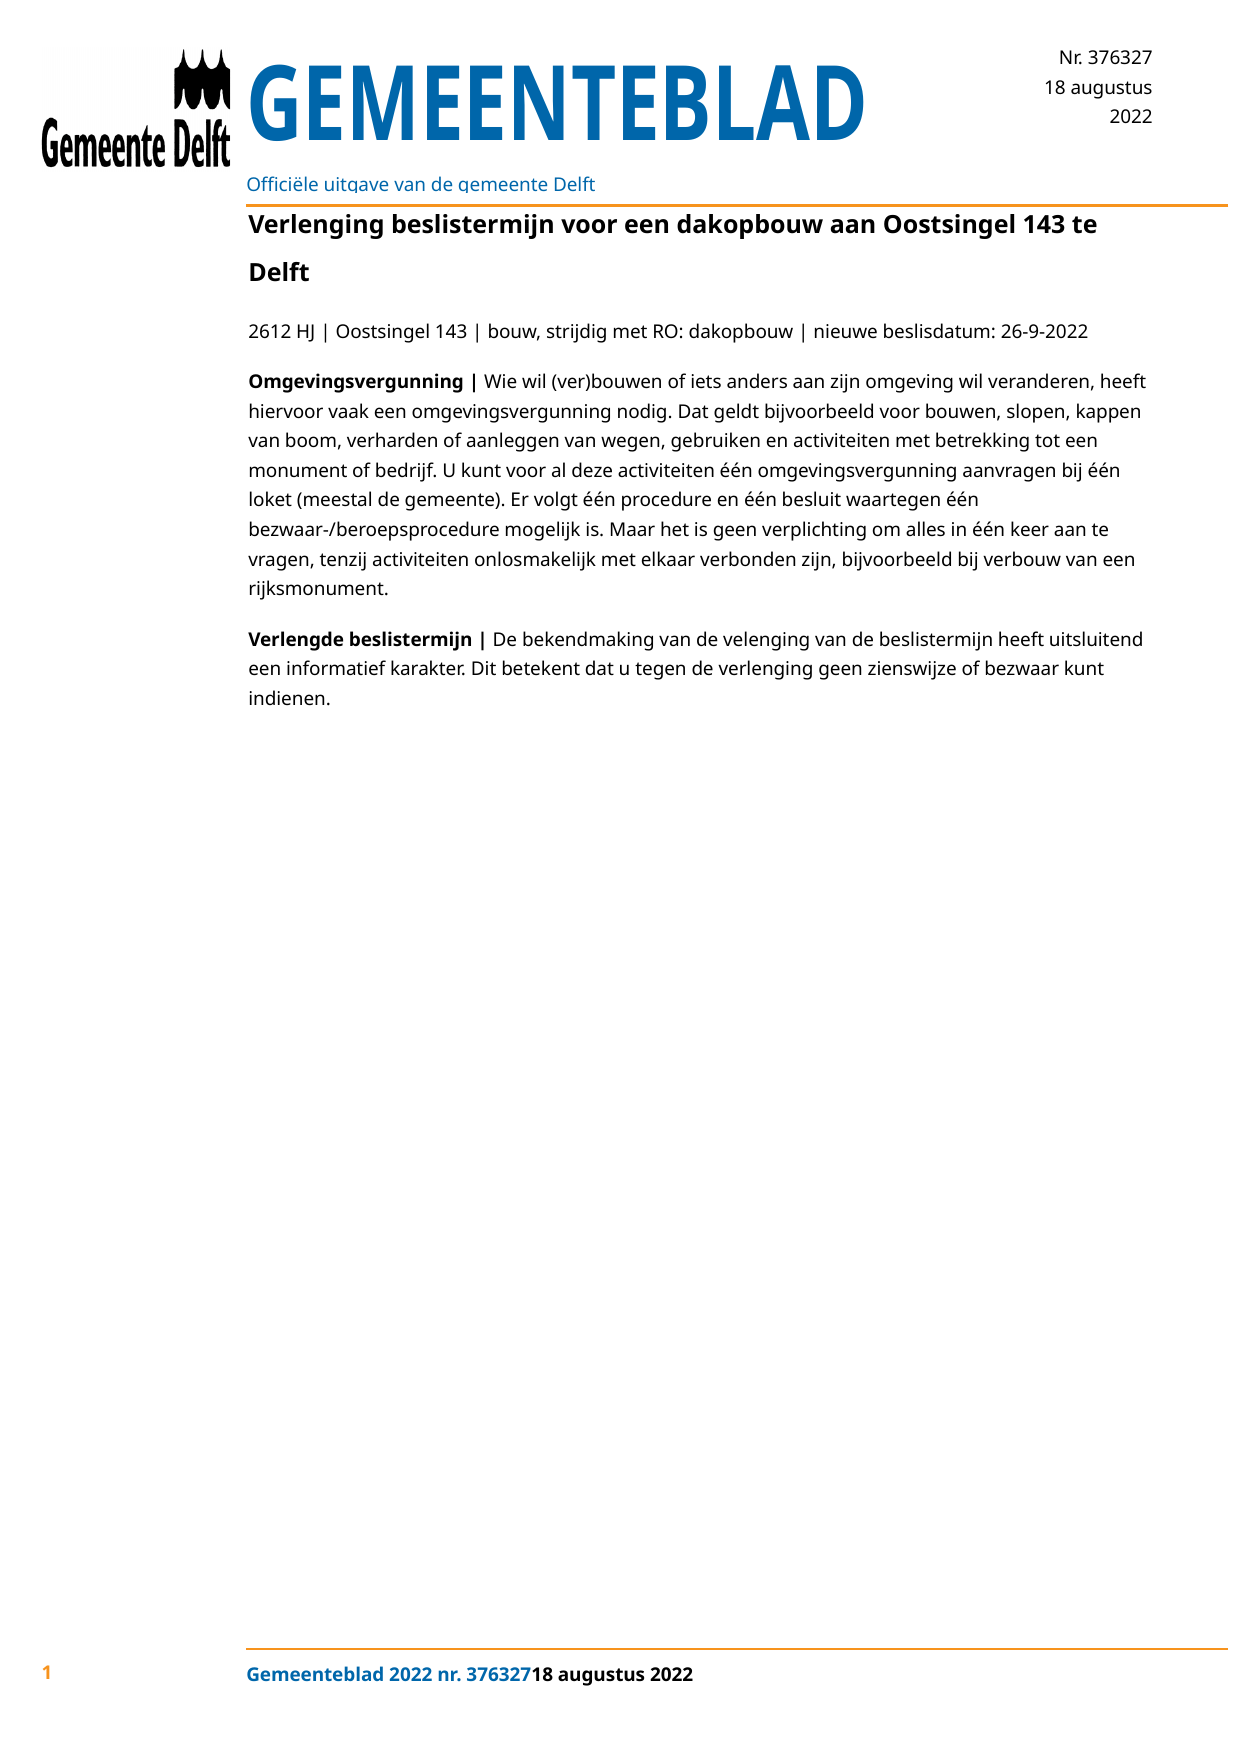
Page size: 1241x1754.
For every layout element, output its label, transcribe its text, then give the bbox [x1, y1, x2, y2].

text Verlenging beslistermijn voor een dakopbouw aan Oostsingel 143 te Delft [248, 207, 1152, 288]
text Omgevingsvergunning | Wie wil (ver)bouwen of iets anders aan zijn omgeving wil veranderen, heeft hiervoor vaak een omgevingsvergunning nodig. Dat geldt bijvoorbeeld voor bouwen, slopen, kappen van boom, verharden of aanleggen van wegen, gebruiken en activiteiten met betrekking tot een monument of bedrijf. U kunt voor al deze activiteiten één omgevingsvergunning aanvragen bij één loket (meestal de gemeente). Er volgt één procedure en één besluit waartegen één bezwaar-/beroepsprocedure mogelijk is. Maar het is geen verplichting om alles in één keer aan te vragen, tenzij activiteiten onlosmakelijk met elkaar verbonden zijn, bijvoorbeeld bij verbouw van een rijksmonument. [248, 368, 1152, 601]
text 2612 HJ | Oostsingel 143 | bouw, strijdig met RO: dakopbouw | nieuwe beslisdatum: 26-9-2022 [248, 318, 1152, 344]
text Verlengde beslistermijn | De bekendmaking van de velenging van de beslistermijn heeft uitsluitend een informatief karakter. Dit betekent dat u tegen de verlenging geen zienswijze of bezwaar kunt indienen. [248, 626, 1152, 711]
picture [41, 47, 231, 172]
